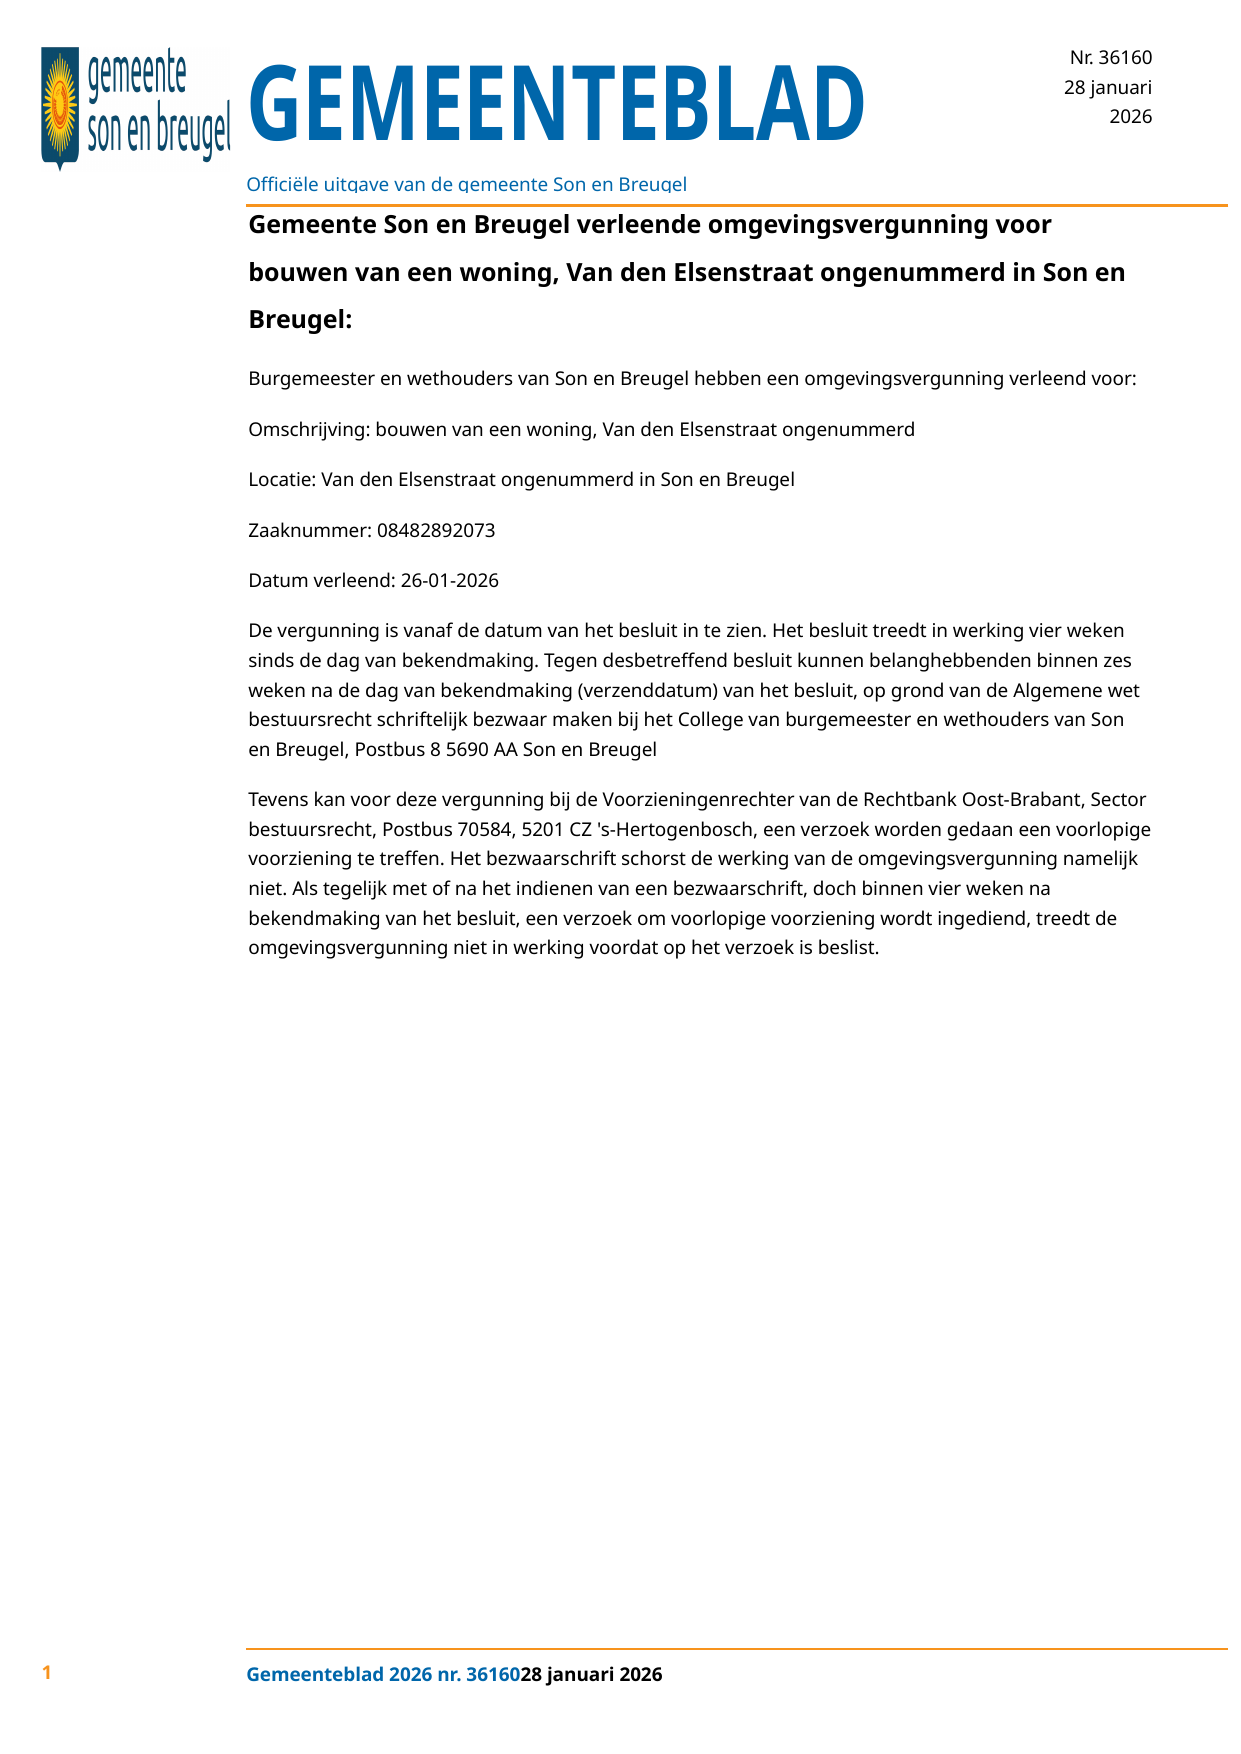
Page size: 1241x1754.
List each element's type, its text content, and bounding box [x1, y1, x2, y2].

picture [41, 47, 231, 172]
text Burgemeester en wethouders van Son en Breugel hebben een omgevingsvergunning verleend voor: [248, 366, 1152, 391]
text Omschrijving: bouwen van een woning, Van den Elsenstraat ongenummerd [248, 416, 1152, 442]
text Zaaknummer: 08482892073 [248, 517, 1152, 542]
text De vergunning is vanaf de datum van het besluit in te zien. Het besluit treedt in werking vier weken sinds de dag van bekendmaking. Tegen desbetreffend besluit kunnen belanghebbenden binnen zes weken na de dag van bekendmaking (verzenddatum) van het besluit, op grond van de Algemene wet bestuursrecht schriftelijk bezwaar maken bij het College van burgemeester en wethouders van Son en Breugel, Postbus 8 5690 AA Son en Breugel [248, 618, 1152, 762]
text Tevens kan voor deze vergunning bij de Voorzieningenrechter van de Rechtbank Oost-Brabant, Sector bestuursrecht, Postbus 70584, 5201 CZ 's-Hertogenbosch, een verzoek worden gedaan een voorlopige voorziening te treffen. Het bezwaarschrift schorst de werking van de omgevingsvergunning namelijk niet. Als tegelijk met of na het indienen van een bezwaarschrift, doch binnen vier weken na bekendmaking van het besluit, een verzoek om voorlopige voorziening wordt ingediend, treedt de omgevingsvergunning niet in werking voordat op het verzoek is beslist. [248, 786, 1152, 960]
text Locatie: Van den Elsenstraat ongenummerd in Son en Breugel [248, 466, 1152, 492]
text Gemeente Son en Breugel verleende omgevingsvergunning voor bouwen van een woning, Van den Elsenstraat ongenummerd in Son en Breugel: [248, 207, 1152, 336]
text Datum verleend: 26-01-2026 [248, 567, 1152, 593]
